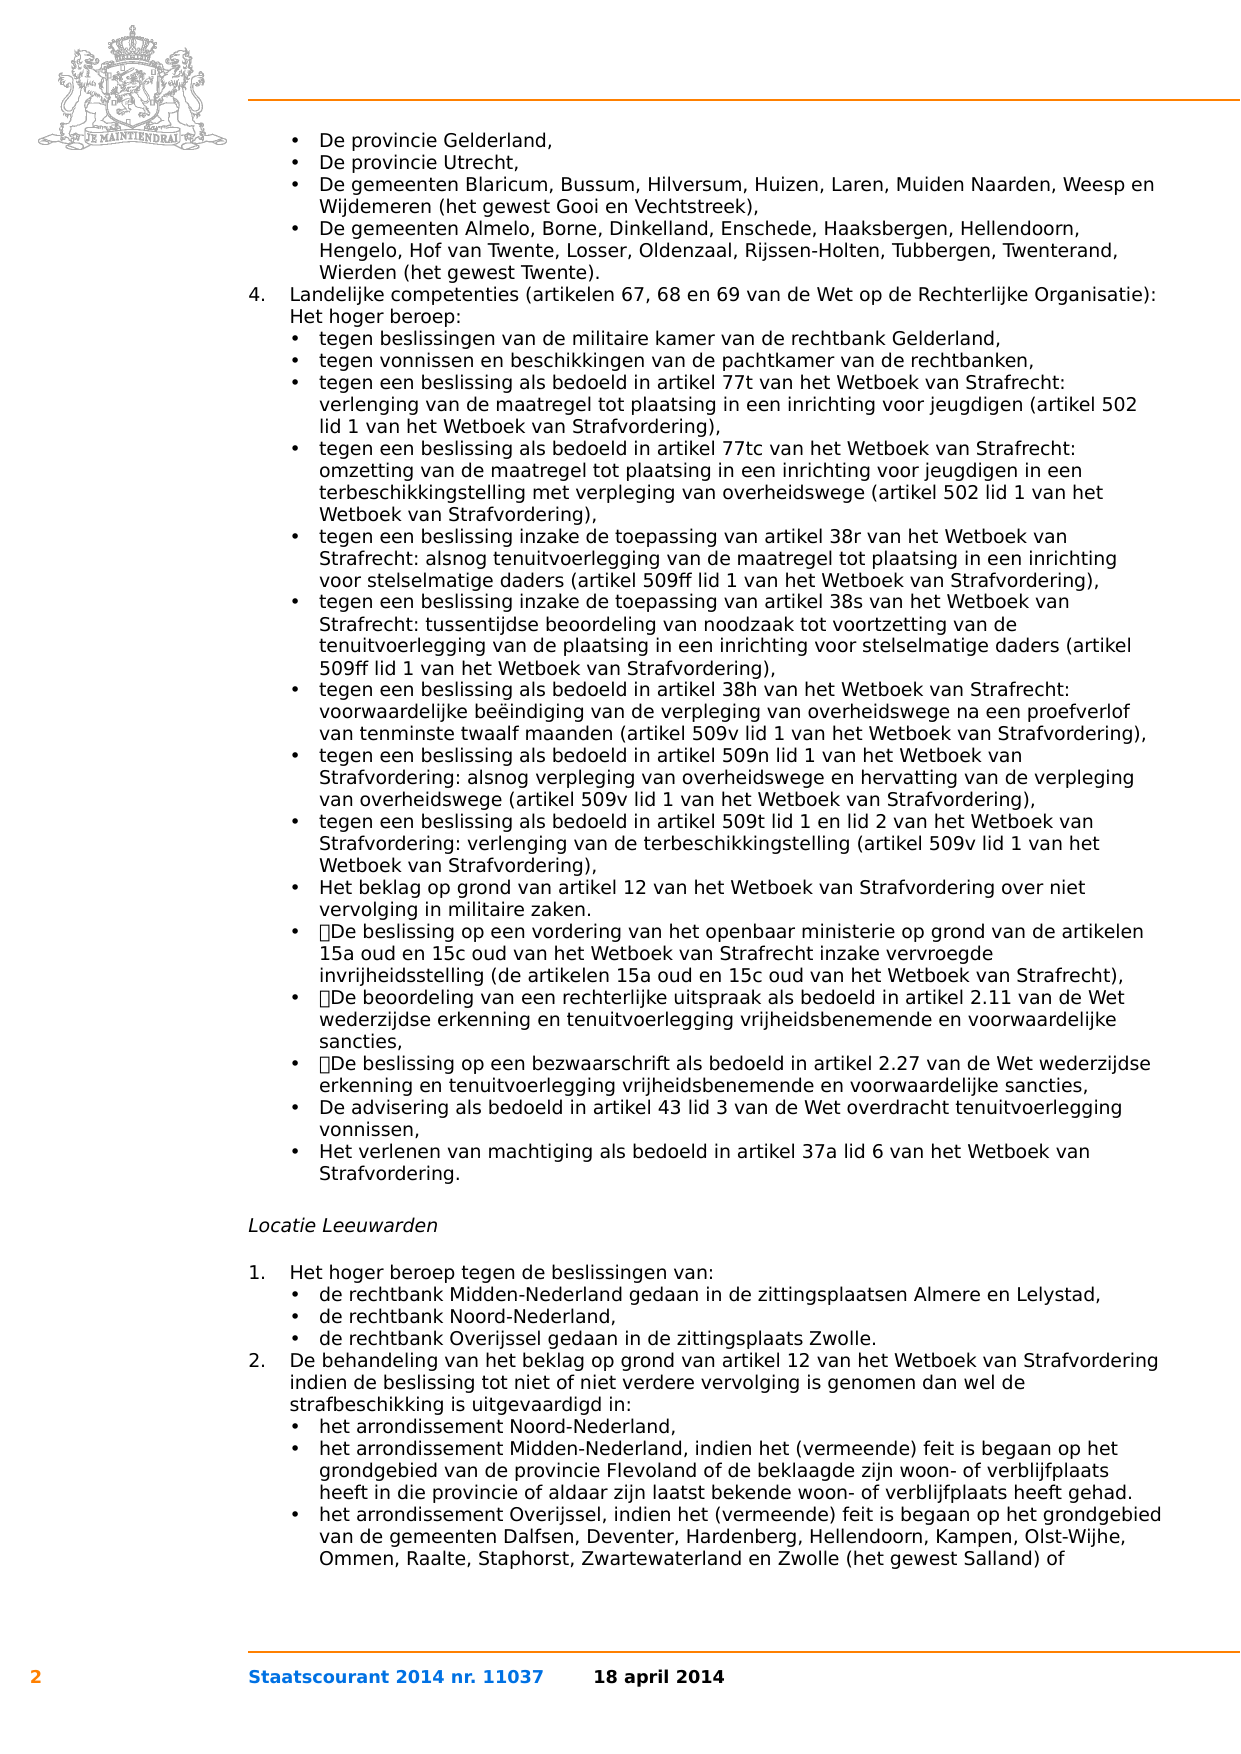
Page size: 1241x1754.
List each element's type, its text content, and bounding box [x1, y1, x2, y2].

text • Het beklag op grond van artikel 12 van het Wetboek van Strafvordering over niet vervolging in militaire zaken. [289, 877, 1163, 921]
text 4. Landelijke competenties (artikelen 67, 68 en 69 van de Wet op de Rechterlijke Organisatie): [248, 284, 1163, 306]
text • tegen beslissingen van de militaire kamer van de rechtbank Gelderland, [289, 328, 1163, 350]
text • De beslissing op een vordering van het openbaar ministerie op grond van de artikelen 15a oud en 15c oud van het Wetboek van Strafrecht inzake vervroegde invrijheidsstelling (de artikelen 15a oud en 15c oud van het Wetboek van Strafrecht), [289, 921, 1163, 987]
text • de rechtbank Midden-Nederland gedaan in de zittingsplaatsen Almere en Lelystad, [289, 1284, 1163, 1306]
text • De provincie Utrecht, [289, 152, 1163, 174]
text • tegen een beslissing als bedoeld in artikel 77tc van het Wetboek van Strafrecht: omzetting van de maatregel tot plaatsing in een inrichting voor jeugdigen in een terbeschikkingstelling met verpleging van overheidswege (artikel 502 lid 1 van het Wetboek van Strafvordering), [289, 438, 1163, 526]
subtitle Locatie Leeuwarden [248, 1215, 1163, 1237]
text • tegen vonnissen en beschikkingen van de pachtkamer van de rechtbanken, [289, 350, 1163, 372]
text • De advisering als bedoeld in artikel 43 lid 3 van de Wet overdracht tenuitvoerlegging vonnissen, [289, 1097, 1163, 1141]
text • het arrondissement Midden-Nederland, indien het (vermeende) feit is begaan op het grondgebied van de provincie Flevoland of de beklaagde zijn woon- of verblijfplaats heeft in die provincie of aldaar zijn laatst bekende woon- of verblijfplaats heeft gehad. [289, 1438, 1163, 1504]
text • tegen een beslissing als bedoeld in artikel 509n lid 1 van het Wetboek van Strafvordering: alsnog verpleging van overheidswege en hervatting van de verpleging van overheidswege (artikel 509v lid 1 van het Wetboek van Strafvordering), [289, 745, 1163, 811]
text • het arrondissement Overijssel, indien het (vermeende) feit is begaan op het grondgebied van de gemeenten Dalfsen, Deventer, Hardenberg, Hellendoorn, Kampen, Olst-Wijhe, Ommen, Raalte, Staphorst, Zwartewaterland en Zwolle (het gewest Salland) of [289, 1504, 1163, 1569]
text 2. De behandeling van het beklag op grond van artikel 12 van het Wetboek van Strafvordering indien de beslissing tot niet of niet verdere vervolging is genomen dan wel de strafbeschikking is uitgevaardigd in: [248, 1350, 1163, 1416]
picture [38, 25, 227, 150]
text • het arrondissement Noord-Nederland, [289, 1416, 1163, 1438]
text • De gemeenten Almelo, Borne, Dinkelland, Enschede, Haaksbergen, Hellendoorn, Hengelo, Hof van Twente, Losser, Oldenzaal, Rijssen-Holten, Tubbergen, Twenterand, Wierden (het gewest Twente). [289, 218, 1163, 284]
text • De gemeenten Blaricum, Bussum, Hilversum, Huizen, Laren, Muiden Naarden, Weesp en Wijdemeren (het gewest Gooi en Vechtstreek), [289, 174, 1163, 218]
text • De beslissing op een bezwaarschrift als bedoeld in artikel 2.27 van de Wet wederzijdse erkenning en tenuitvoerlegging vrijheidsbenemende en voorwaardelijke sancties, [289, 1053, 1163, 1097]
text • de rechtbank Overijssel gedaan in de zittingsplaats Zwolle. [289, 1328, 1163, 1350]
text • Het verlenen van machtiging als bedoeld in artikel 37a lid 6 van het Wetboek van Strafvordering. [289, 1141, 1163, 1185]
text • De provincie Gelderland, [289, 130, 1163, 152]
text • tegen een beslissing als bedoeld in artikel 509t lid 1 en lid 2 van het Wetboek van Strafvordering: verlenging van de terbeschikkingstelling (artikel 509v lid 1 van het Wetboek van Strafvordering), [289, 811, 1163, 877]
text • tegen een beslissing inzake de toepassing van artikel 38s van het Wetboek van Strafrecht: tussentijdse beoordeling van noodzaak tot voortzetting van de tenuitvoerlegging van de plaatsing in een inrichting voor stelselmatige daders (artikel 509ff lid 1 van het Wetboek van Strafvordering), [289, 591, 1163, 679]
text • tegen een beslissing als bedoeld in artikel 77t van het Wetboek van Strafrecht: verlenging van de maatregel tot plaatsing in een inrichting voor jeugdigen (artikel 502 lid 1 van het Wetboek van Strafvordering), [289, 372, 1163, 438]
text • De beoordeling van een rechterlijke uitspraak als bedoeld in artikel 2.11 van de Wet wederzijdse erkenning en tenuitvoerlegging vrijheidsbenemende en voorwaardelijke sancties, [289, 987, 1163, 1053]
text • tegen een beslissing inzake de toepassing van artikel 38r van het Wetboek van Strafrecht: alsnog tenuitvoerlegging van de maatregel tot plaatsing in een inrichting voor stelselmatige daders (artikel 509ff lid 1 van het Wetboek van Strafvordering), [289, 526, 1163, 591]
text • tegen een beslissing als bedoeld in artikel 38h van het Wetboek van Strafrecht: voorwaardelijke beëindiging van de verpleging van overheidswege na een proefverlof van tenminste twaalf maanden (artikel 509v lid 1 van het Wetboek van Strafvordering), [289, 679, 1163, 745]
text • de rechtbank Noord-Nederland, [289, 1306, 1163, 1328]
text 1. Het hoger beroep tegen de beslissingen van: [248, 1262, 1163, 1284]
text Het hoger beroep: [289, 306, 1163, 328]
